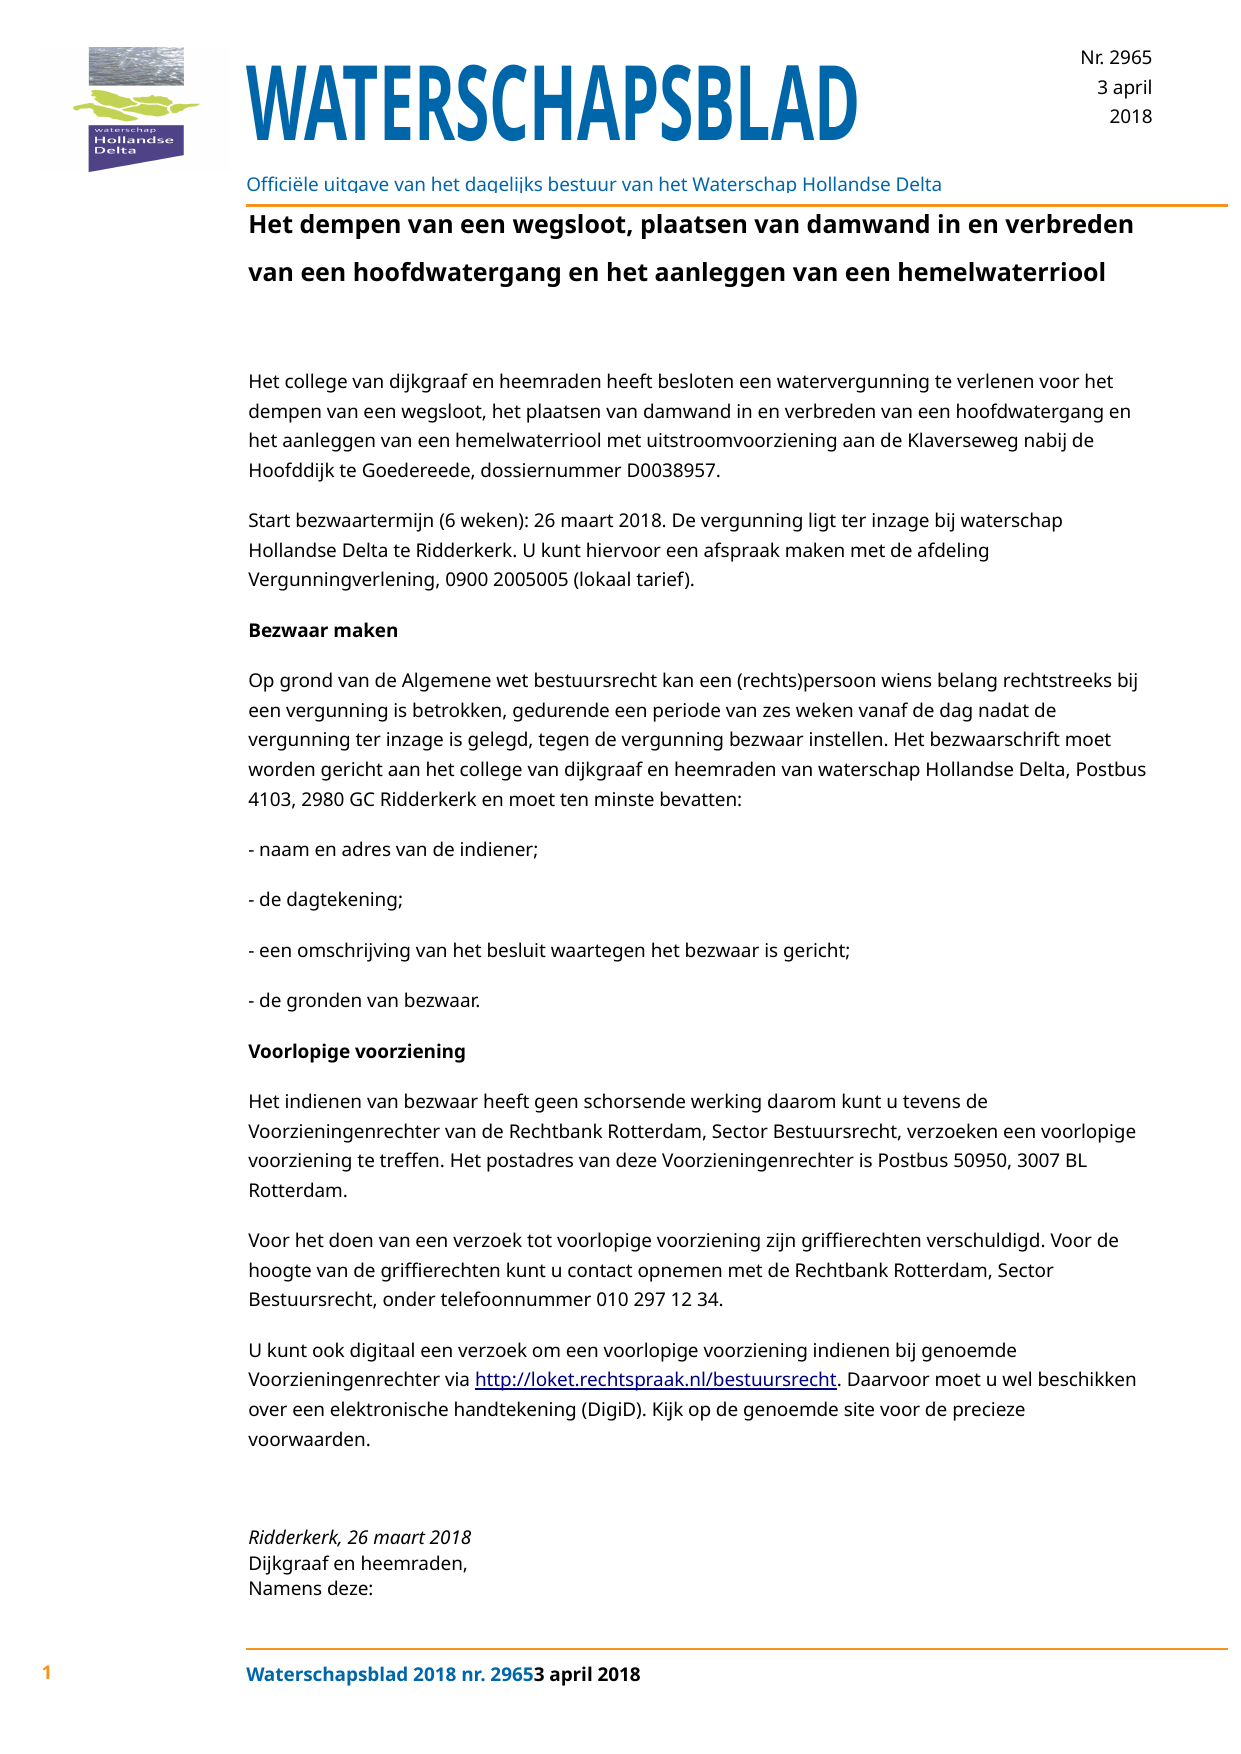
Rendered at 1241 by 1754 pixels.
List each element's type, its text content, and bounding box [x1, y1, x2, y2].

text Het college van dijkgraaf en heemraden heeft besloten een watervergunning te verlenen voor het dempen van een wegsloot, het plaatsen van damwand in en verbreden van een hoofdwatergang en het aanleggen van een hemelwaterriool met uitstroomvoorziening aan de Klaverseweg nabij de Hoofddijk te Goedereede, dossiernummer D0038957. [248, 368, 1152, 483]
text - de dagtekening; [248, 887, 1152, 912]
text Bezwaar maken [248, 617, 1152, 643]
text - de gronden van bezwaar. [248, 987, 1152, 1013]
text Het indienen van bezwaar heeft geen schorsende werking daarom kunt u tevens de Voorzieningenrechter van de Rechtbank Rotterdam, Sector Bestuursrecht, verzoeken een voorlopige voorziening te treffen. Het postadres van deze Voorzieningenrechter is Postbus 50950, 3007 BL Rotterdam. [248, 1088, 1152, 1203]
text Op grond van de Algemene wet bestuursrecht kan een (rechts)persoon wiens belang rechtstreeks bij een vergunning is betrokken, gedurende een periode van zes weken vanaf de dag nadat de vergunning ter inzage is gelegd, tegen de vergunning bezwaar instellen. Het bezwaarschrift moet worden gericht aan het college van dijkgraaf en heemraden van waterschap Hollandse Delta, Postbus 4103, 2980 GC Ridderkerk en moet ten minste bevatten: [248, 667, 1152, 812]
text - naam en adres van de indiener; [248, 836, 1152, 862]
picture [41, 47, 231, 172]
text Voorlopige voorziening [248, 1038, 1152, 1064]
text Start bezwaartermijn (6 weken): 26 maart 2018. De vergunning ligt ter inzage bij waterschap Hollandse Delta te Ridderkerk. U kunt hiervoor een afspraak maken met de afdeling Vergunningverlening, 0900 2005005 (lokaal tarief). [248, 507, 1152, 592]
text - een omschrijving van het besluit waartegen het bezwaar is gericht; [248, 937, 1152, 963]
text Het dempen van een wegsloot, plaatsen van damwand in en verbreden van een hoofdwatergang en het aanleggen van een hemelwaterriool [248, 207, 1152, 288]
text U kunt ook digitaal een verzoek om een voorlopige voorziening indienen bij genoemde Voorzieningenrechter via http://loket.rechtspraak.nl/bestuursrecht. Daarvoor moet u wel beschikken over een elektronische handtekening (DigiD). Kijk op de genoemde site voor de precieze voorwaarden. [248, 1337, 1152, 1452]
text Ridderkerk, 26 maart 2018 [248, 1524, 1152, 1550]
text Dijkgraaf en heemraden, [248, 1550, 1152, 1576]
text Namens deze: [248, 1576, 1152, 1601]
text Voor het doen van een verzoek tot voorlopige voorziening zijn griffierechten verschuldigd. Voor de hoogte van de griffierechten kunt u contact opnemen met de Rechtbank Rotterdam, Sector Bestuursrecht, onder telefoonnummer 010 297 12 34. [248, 1227, 1152, 1312]
